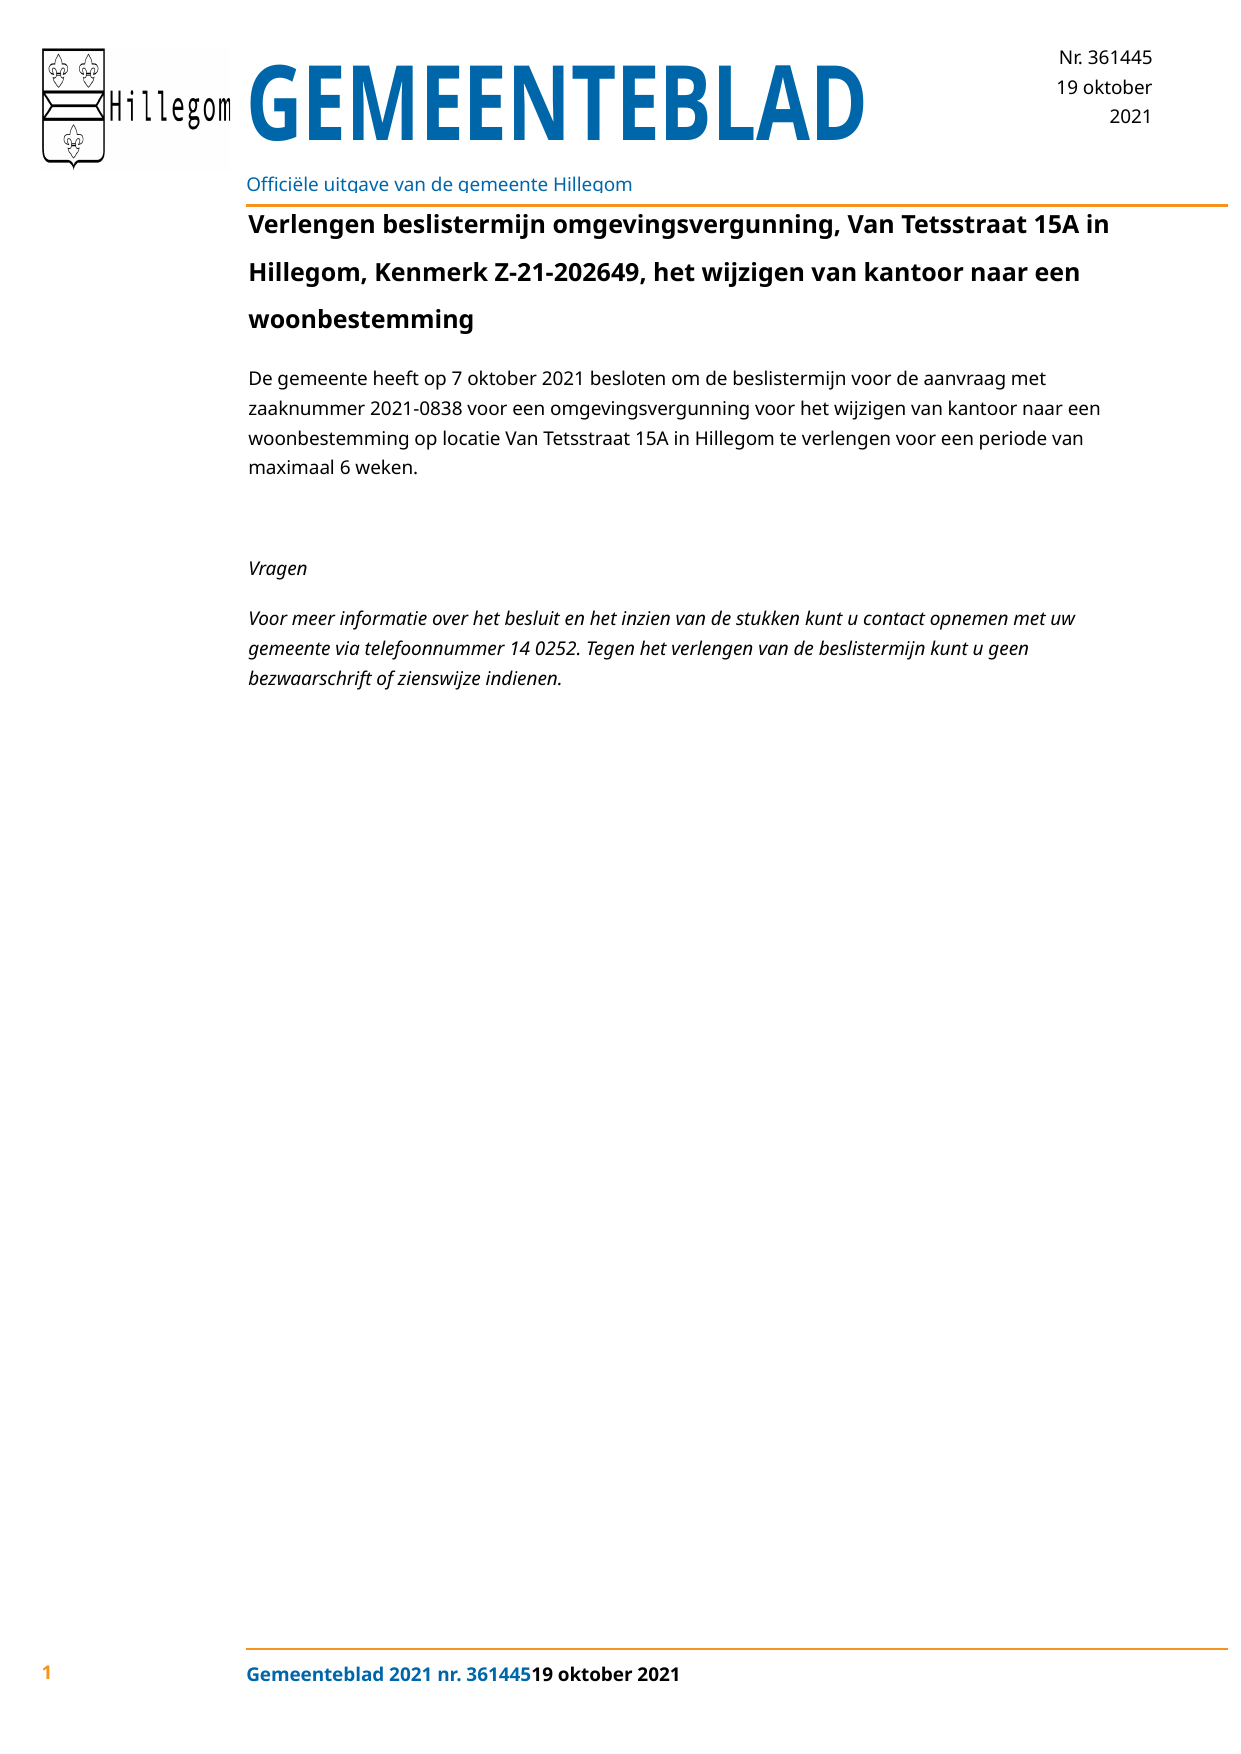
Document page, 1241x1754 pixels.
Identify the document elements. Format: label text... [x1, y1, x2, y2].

picture [41, 47, 231, 172]
text De gemeente heeft op 7 oktober 2021 besloten om de beslistermijn voor de aanvraag met zaaknummer 2021-0838 voor een omgevingsvergunning voor het wijzigen van kantoor naar een woonbestemming op locatie Van Tetsstraat 15A in Hillegom te verlengen voor een periode van maximaal 6 weken. [248, 366, 1152, 480]
text Voor meer informatie over het besluit en het inzien van de stukken kunt u contact opnemen met uw gemeente via telefoonnummer 14 0252. Tegen het verlengen van de beslistermijn kunt u geen bezwaarschrift of zienswijze indienen. [248, 606, 1152, 690]
text Vragen [248, 555, 1152, 581]
text Verlengen beslistermijn omgevingsvergunning, Van Tetsstraat 15A in Hillegom, Kenmerk Z-21-202649, het wijzigen van kantoor naar een woonbestemming [248, 207, 1152, 336]
